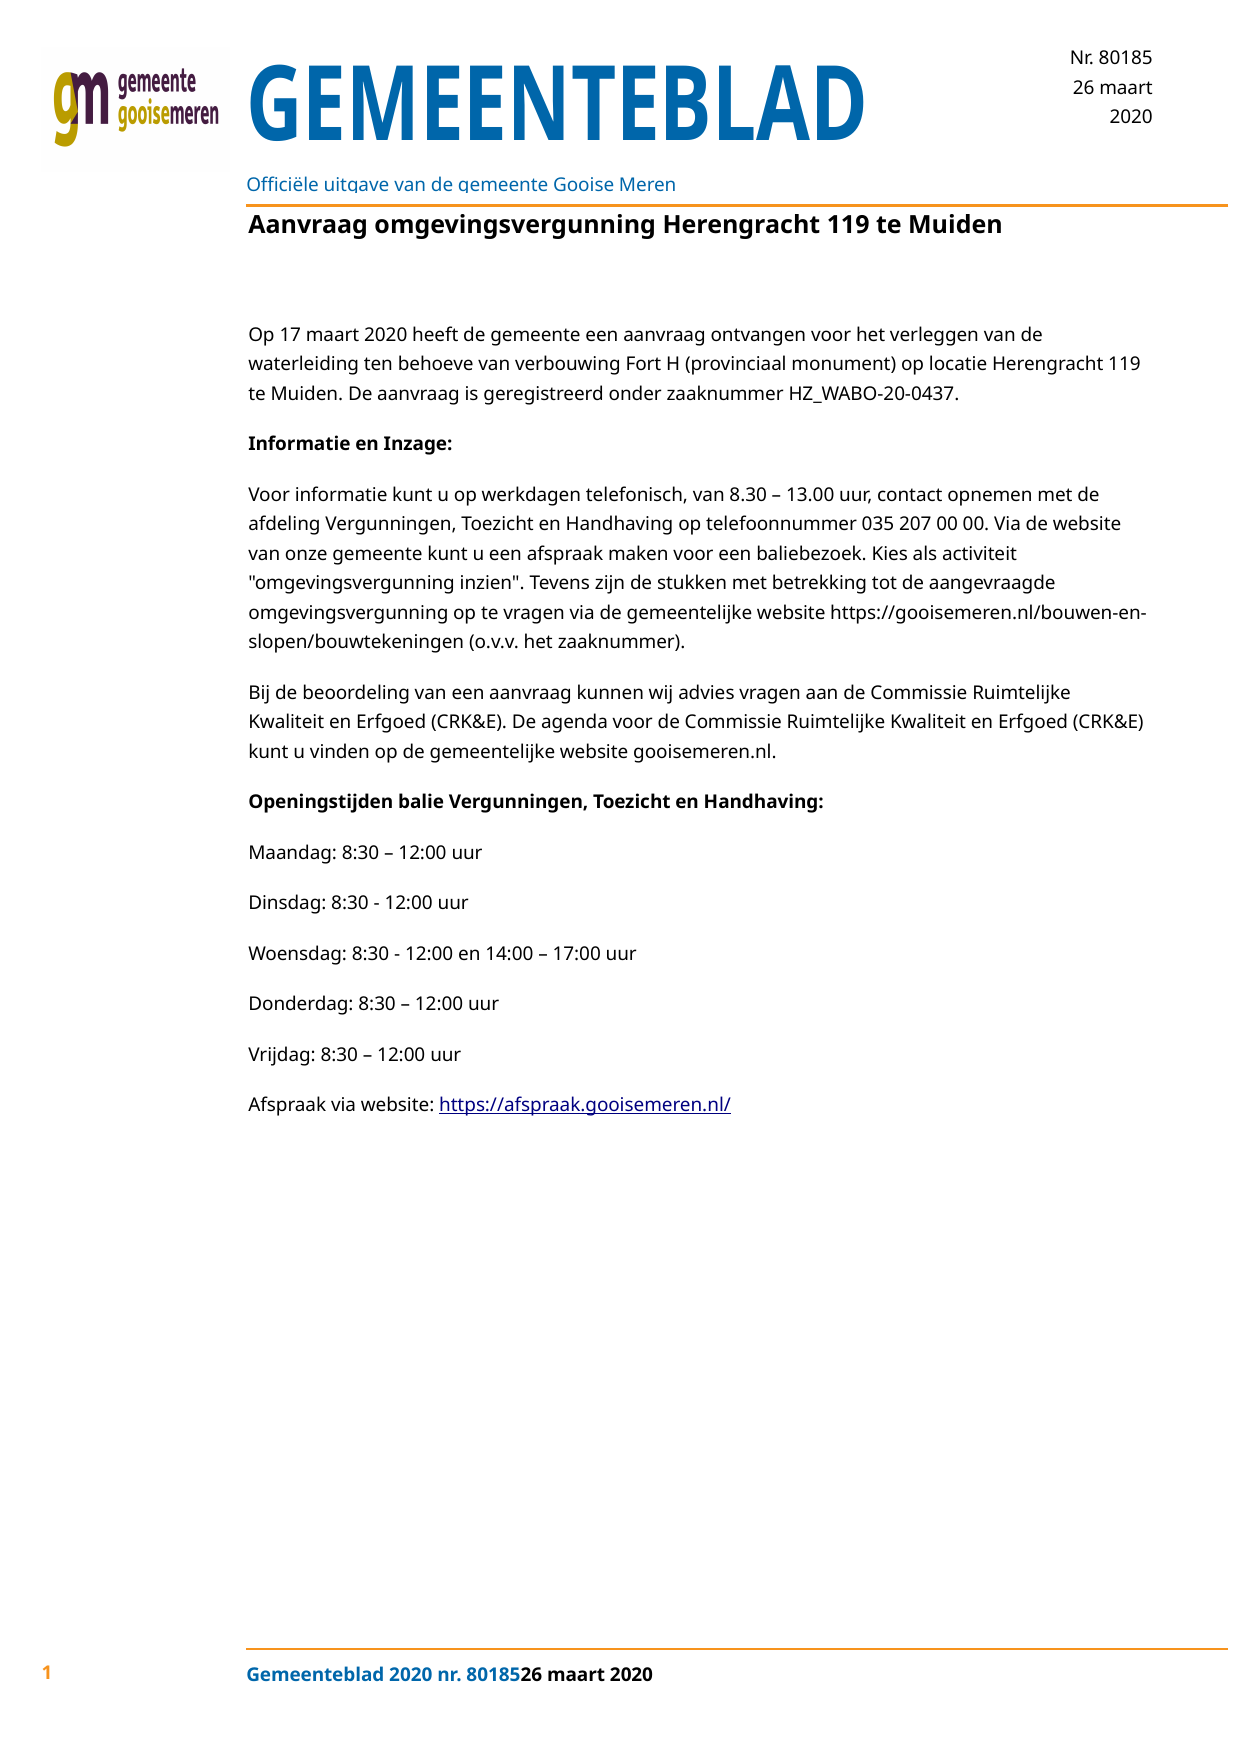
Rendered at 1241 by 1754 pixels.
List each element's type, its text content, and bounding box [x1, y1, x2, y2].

text Vrijdag: 8:30 – 12:00 uur [248, 1041, 1152, 1066]
picture [41, 47, 231, 172]
text Donderdag: 8:30 – 12:00 uur [248, 990, 1152, 1016]
text Woensdag: 8:30 - 12:00 en 14:00 – 17:00 uur [248, 940, 1152, 966]
text Dinsdag: 8:30 - 12:00 uur [248, 889, 1152, 915]
text Afspraak via website: https://afspraak.gooisemeren.nl/ [248, 1091, 1152, 1117]
text Bij de beoordeling van een aanvraag kunnen wij advies vragen aan de Commissie Ruimtelijke Kwaliteit en Erfgoed (CRK&E). De agenda voor de Commissie Ruimtelijke Kwaliteit en Erfgoed (CRK&E) kunt u vinden op de gemeentelijke website gooisemeren.nl. [248, 679, 1152, 764]
text Maandag: 8:30 – 12:00 uur [248, 839, 1152, 865]
text Informatie en Inzage: [248, 430, 1152, 456]
text Aanvraag omgevingsvergunning Herengracht 119 te Muiden [248, 207, 1152, 241]
text Op 17 maart 2020 heeft de gemeente een aanvraag ontvangen voor het verleggen van de waterleiding ten behoeve van verbouwing Fort H (provinciaal monument) op locatie Herengracht 119 te Muiden. De aanvraag is geregistreerd onder zaaknummer HZ_WABO-20-0437. [248, 321, 1152, 406]
text Openingstijden balie Vergunningen, Toezicht en Handhaving: [248, 789, 1152, 814]
text Voor informatie kunt u op werkdagen telefonisch, van 8.30 – 13.00 uur, contact opnemen met de afdeling Vergunningen, Toezicht en Handhaving op telefoonnummer 035 207 00 00. Via de website van onze gemeente kunt u een afspraak maken voor een baliebezoek. Kies als activiteit "omgevingsvergunning inzien". Tevens zijn de stukken met betrekking tot de aangevraagde omgevingsvergunning op te vragen via de gemeentelijke website https://gooisemeren.nl/bouwen-en-slopen/bouwtekeningen (o.v.v. het zaaknummer). [248, 481, 1152, 654]
